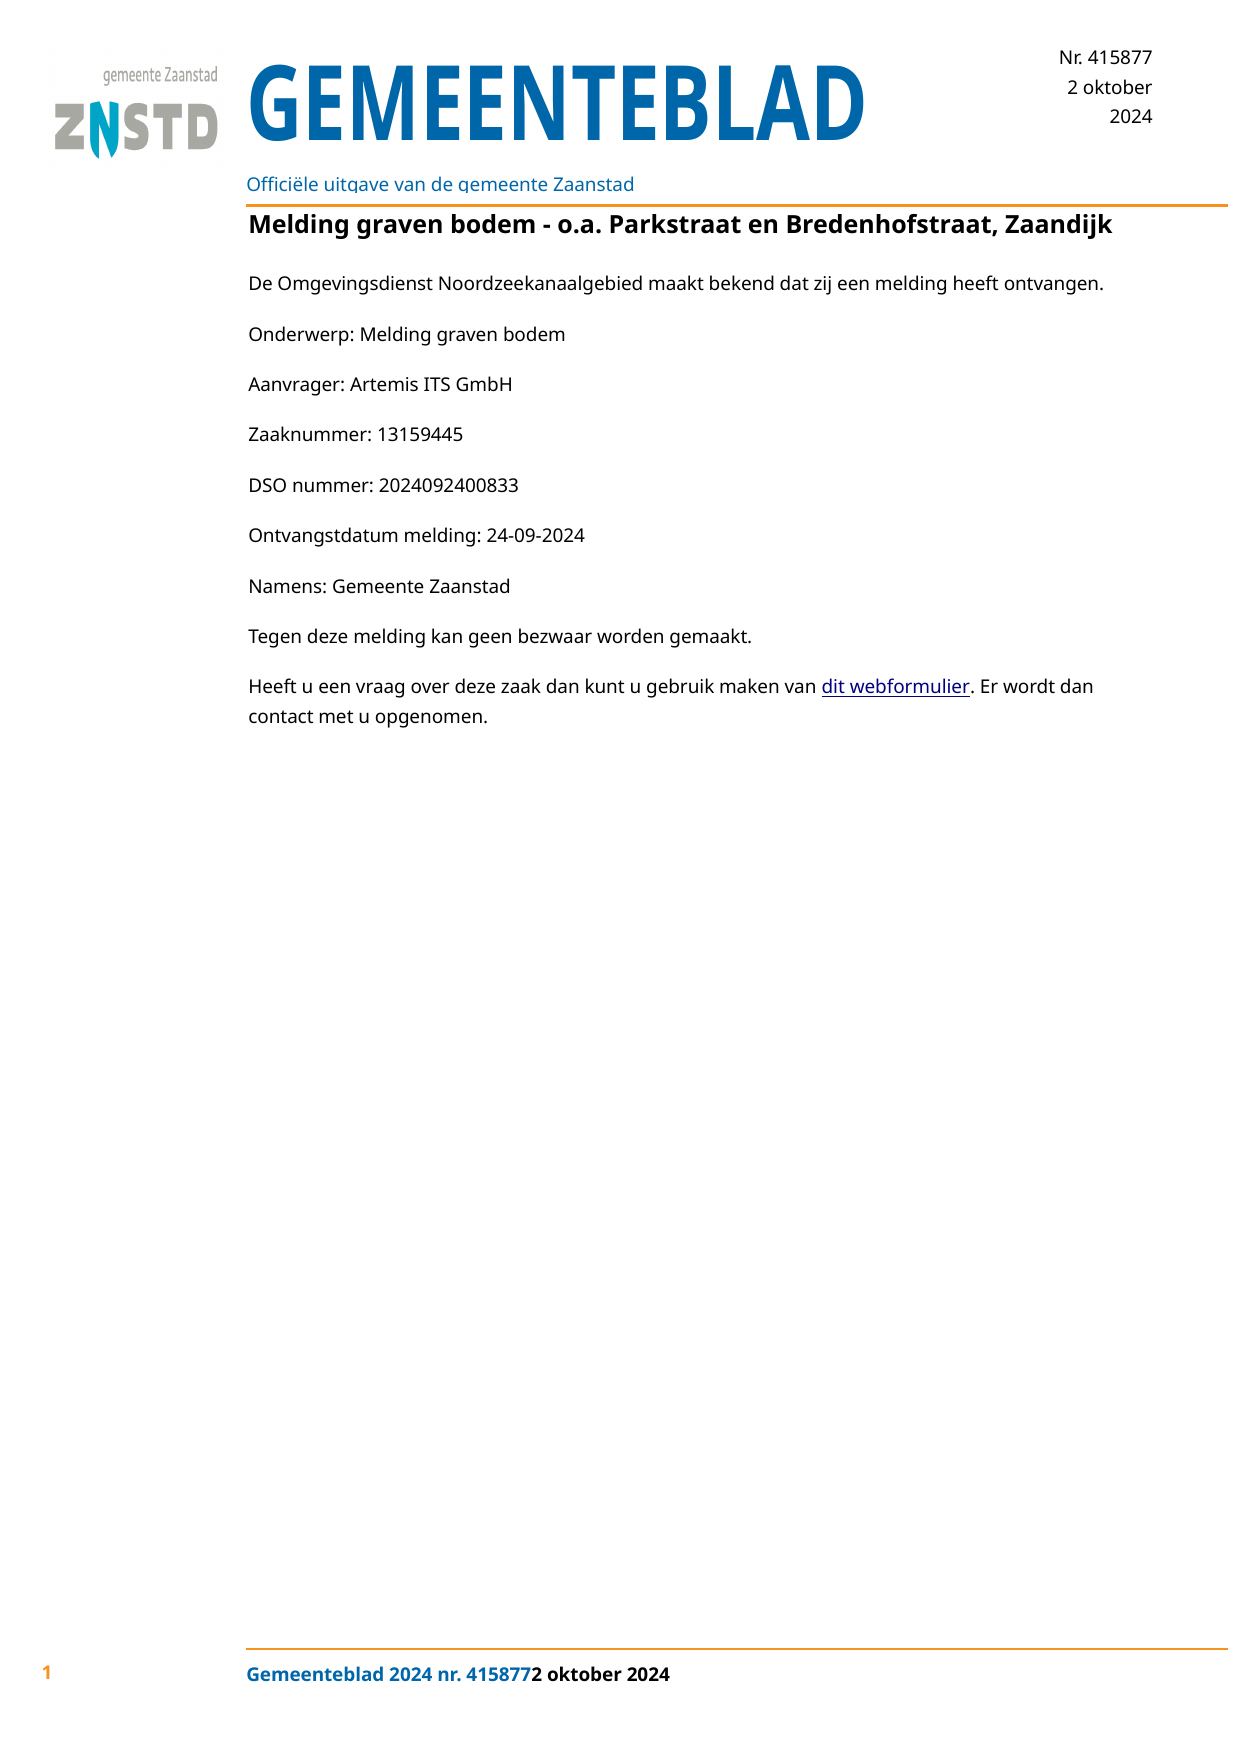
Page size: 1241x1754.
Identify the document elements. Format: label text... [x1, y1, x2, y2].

picture [41, 47, 231, 172]
text DSO nummer: 2024092400833 [248, 472, 1152, 498]
text De Omgevingsdienst Noordzeekanaalgebied maakt bekend dat zij een melding heeft ontvangen. [248, 270, 1152, 296]
text Onderwerp: Melding graven bodem [248, 321, 1152, 346]
text Zaaknummer: 13159445 [248, 422, 1152, 447]
text Heeft u een vraag over deze zaak dan kunt u gebruik maken van dit webformulier. Er wordt dan contact met u opgenomen. [248, 674, 1152, 729]
text Tegen deze melding kan geen bezwaar worden gemaakt. [248, 623, 1152, 649]
text Namens: Gemeente Zaanstad [248, 573, 1152, 598]
text Ontvangstdatum melding: 24-09-2024 [248, 522, 1152, 548]
text Melding graven bodem - o.a. Parkstraat en Bredenhofstraat, Zaandijk [248, 207, 1152, 241]
text Aanvrager: Artemis ITS GmbH [248, 371, 1152, 397]
